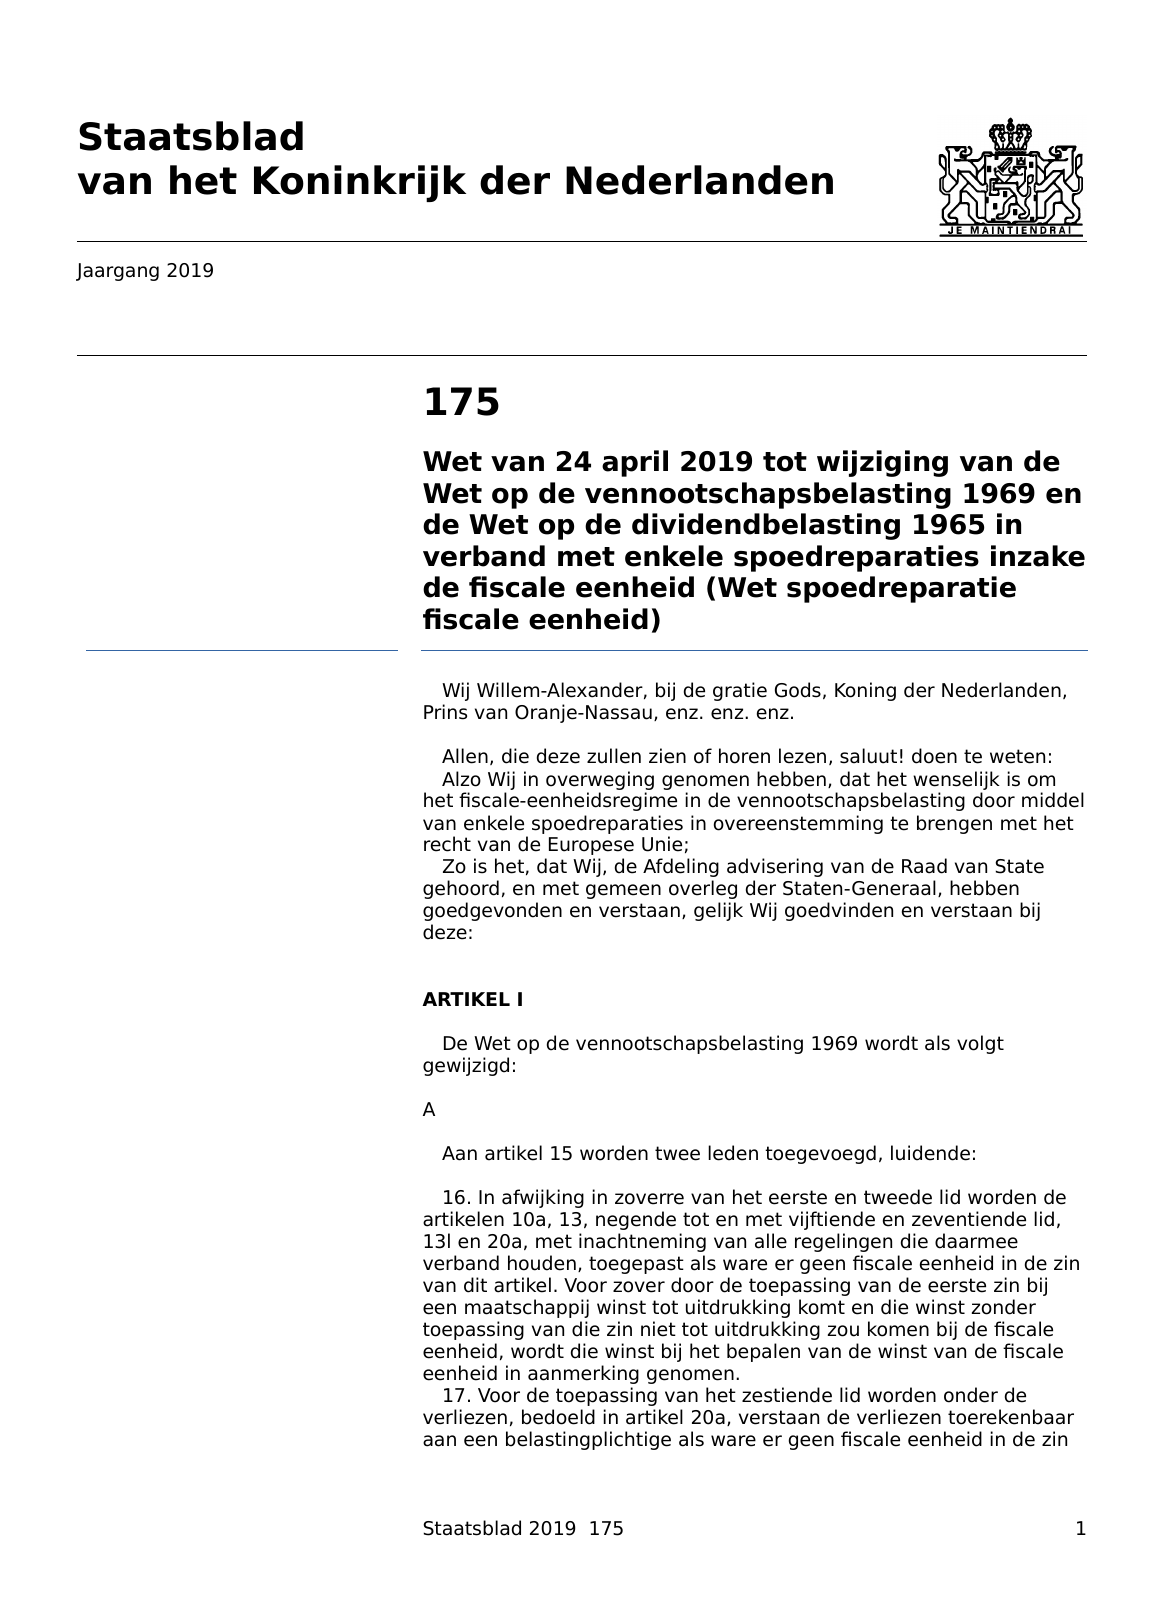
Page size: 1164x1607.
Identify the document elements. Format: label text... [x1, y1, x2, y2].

table_header [886, 100, 1087, 241]
text Allen, die deze zullen zien of horen lezen, saluut! doen te weten: [422, 746, 1087, 768]
table_cell Jaargang 2019 [77, 242, 1087, 355]
text A [422, 1099, 1087, 1121]
text 16. In afwijking in zoverre van het eerste en tweede lid worden de artikelen 10a, 13, negende tot en met vijftiende en zeventiende lid, 13l en 20a, met inachtneming van alle regelingen die daarmee verband houden, toegepast als ware er geen fiscale eenheid in de zin van dit artikel. Voor zover door de toepassing van de eerste zin bij een maatschappij winst tot uitdrukking komt en die winst zonder toepassing van die zin niet tot uitdrukking zou komen bij de fiscale eenheid, wordt die winst bij het bepalen van de winst van de fiscale eenheid in aanmerking genomen. [422, 1187, 1087, 1385]
text De Wet op de vennootschapsbelasting 1969 wordt als volgt gewijzigd: [422, 1033, 1087, 1077]
text Zo is het, dat Wij, de Afdeling advisering van de Raad van State gehoord, en met gemeen overleg der Staten-Generaal, hebben goedgevonden en verstaan, gelijk Wij goedvinden en verstaan bij deze: [422, 856, 1087, 944]
table_header Staatsblad van het Koninkrijk der Nederlanden [77, 100, 886, 241]
text Aan artikel 15 worden twee leden toegevoegd, luidende: [422, 1143, 1087, 1165]
picture [936, 115, 1087, 240]
text 17. Voor de toepassing van het zestiende lid worden onder de verliezen, bedoeld in artikel 20a, verstaan de verliezen toerekenbaar aan een belastingplichtige als ware er geen fiscale eenheid in de zin [422, 1385, 1087, 1451]
text Alzo Wij in overweging genomen hebben, dat het wenselijk is om het fiscale-eenheidsregime in de vennootschapsbelasting door middel van enkele spoedreparaties in overeenstemming te brengen met het recht van de Europese Unie; [422, 768, 1087, 856]
text Wij Willem-Alexander, bij de gratie Gods, Koning der Nederlanden, Prins van Oranje-Nassau, enz. enz. enz. [422, 680, 1087, 724]
subtitle ARTIKEL I [422, 989, 1087, 1011]
subtitle 175 [422, 381, 1087, 424]
text Wet van 24 april 2019 tot wijziging van de Wet op de vennootschapsbelasting 1969 en de Wet op de dividendbelasting 1965 in verband met enkele spoedreparaties inzake de fiscale eenheid (Wet spoedreparatie fiscale eenheid) [422, 447, 1087, 636]
